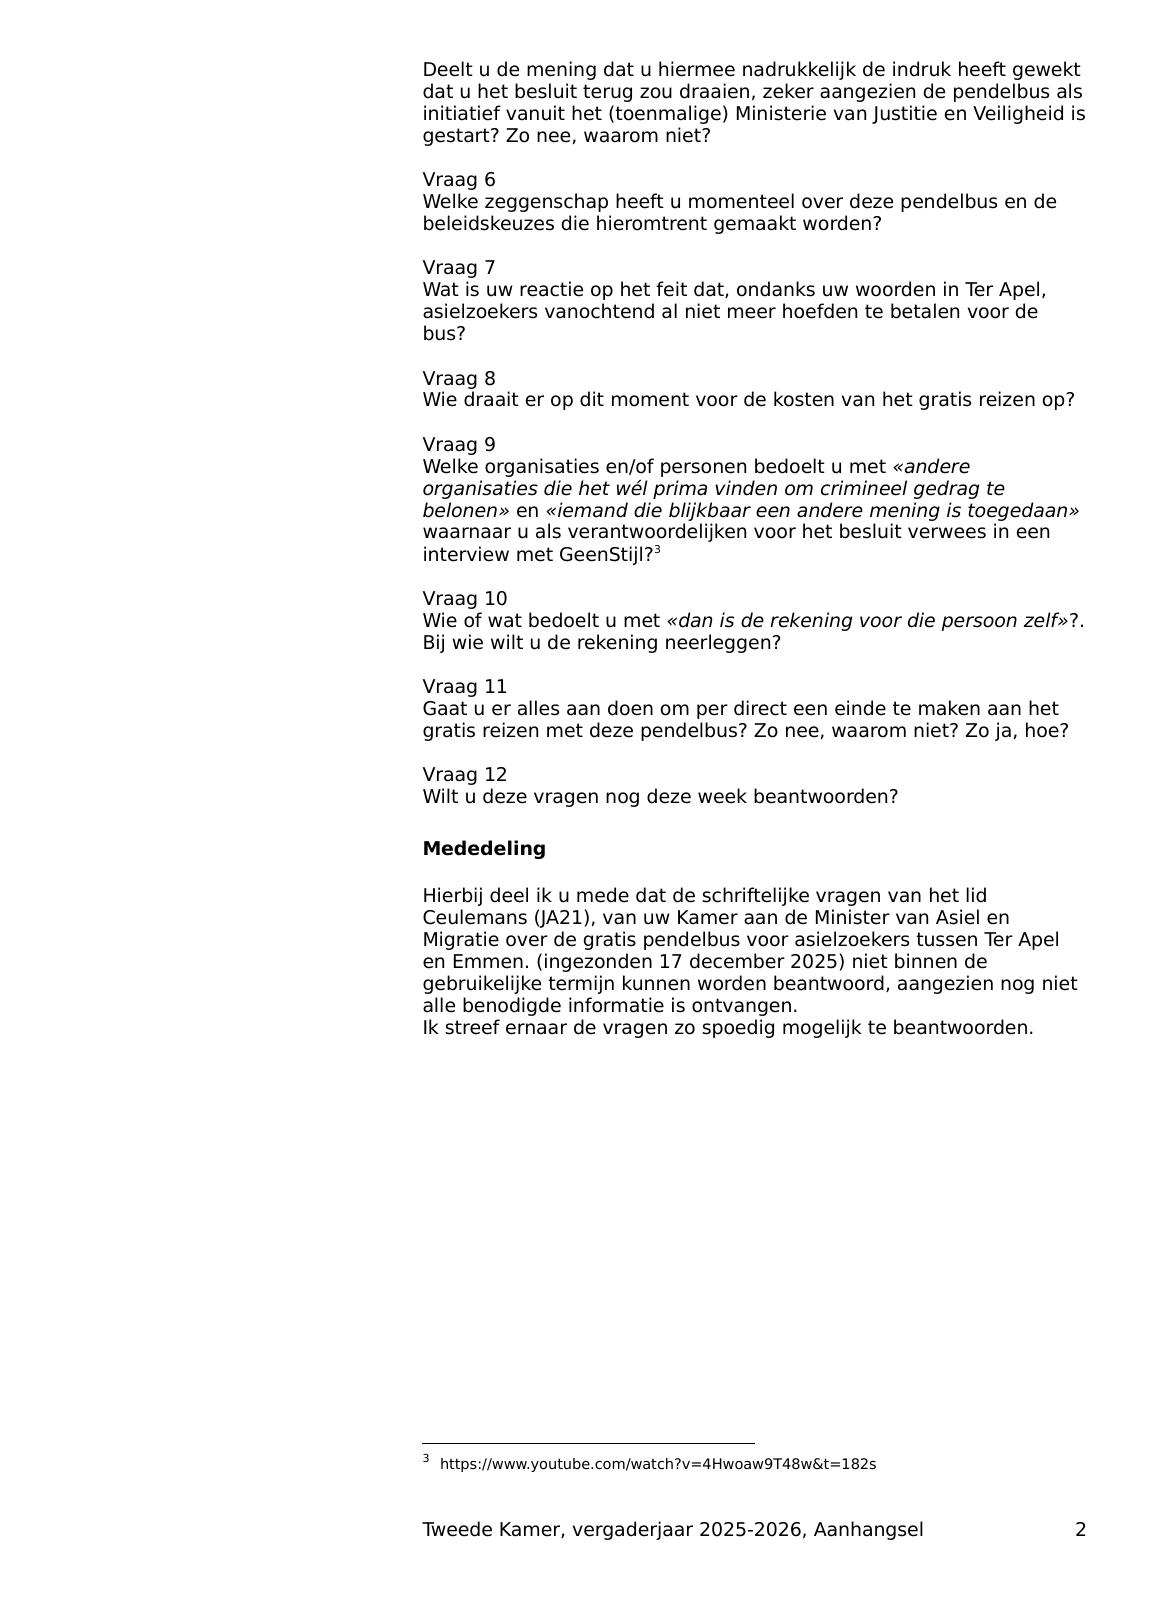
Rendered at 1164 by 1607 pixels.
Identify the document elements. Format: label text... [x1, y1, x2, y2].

text Vraag 8 [422, 367, 1087, 389]
text Wilt u deze vragen nog deze week beantwoorden? [422, 786, 1087, 808]
text Welke zeggenschap heeft u momenteel over deze pendelbus en de beleidskeuzes die hieromtrent gemaakt worden? [422, 191, 1087, 235]
text Vraag 10 [422, 588, 1087, 609]
text Wie draait er op dit moment voor de kosten van het gratis reizen op? [422, 389, 1087, 411]
text Vraag 6 [422, 169, 1087, 191]
text Hierbij deel ik u mede dat de schriftelijke vragen van het lid Ceulemans (JA21), van uw Kamer aan de Minister van Asiel en Migratie over de gratis pendelbus voor asielzoekers tussen Ter Apel en Emmen. (ingezonden 17 december 2025) niet binnen de gebruikelijke termijn kunnen worden beantwoord, aangezien nog niet alle benodigde informatie is ontvangen. [422, 885, 1087, 1017]
text Vraag 7 [422, 257, 1087, 279]
text Welke organisaties en/of personen bedoelt u met «andere organisaties die het wél prima vinden om crimineel gedrag te belonen» en «iemand die blijkbaar een andere mening is toegedaan» waarnaar u als verantwoordelijken voor het besluit verwees in een interview met GeenStijl? [422, 456, 1087, 565]
text https://www.youtube.com/watch?v=4Hwoaw9T48w&t=182s [422, 1452, 1087, 1474]
text Wie of wat bedoelt u met «dan is de rekening voor die persoon zelf»?. Bij wie wilt u de rekening neerleggen? [422, 609, 1087, 653]
text Wat is uw reactie op het feit dat, ondanks uw woorden in Ter Apel, asielzoekers vanochtend al niet meer hoefden te betalen voor de bus? [422, 279, 1087, 345]
text Vraag 12 [422, 764, 1087, 786]
subtitle Mededeling [422, 838, 1087, 860]
text Vraag 9 [422, 433, 1087, 456]
text Gaat u er alles aan doen om per direct een einde te maken aan het gratis reizen met deze pendelbus? Zo nee, waarom niet? Zo ja, hoe? [422, 698, 1087, 742]
text Ik streef ernaar de vragen zo spoedig mogelijk te beantwoorden. [422, 1017, 1087, 1039]
text Vraag 11 [422, 676, 1087, 698]
text Deelt u de mening dat u hiermee nadrukkelijk de indruk heeft gewekt dat u het besluit terug zou draaien, zeker aangezien de pendelbus als initiatief vanuit het (toenmalige) Ministerie van Justitie en Veiligheid is gestart? Zo nee, waarom niet? [422, 59, 1087, 147]
